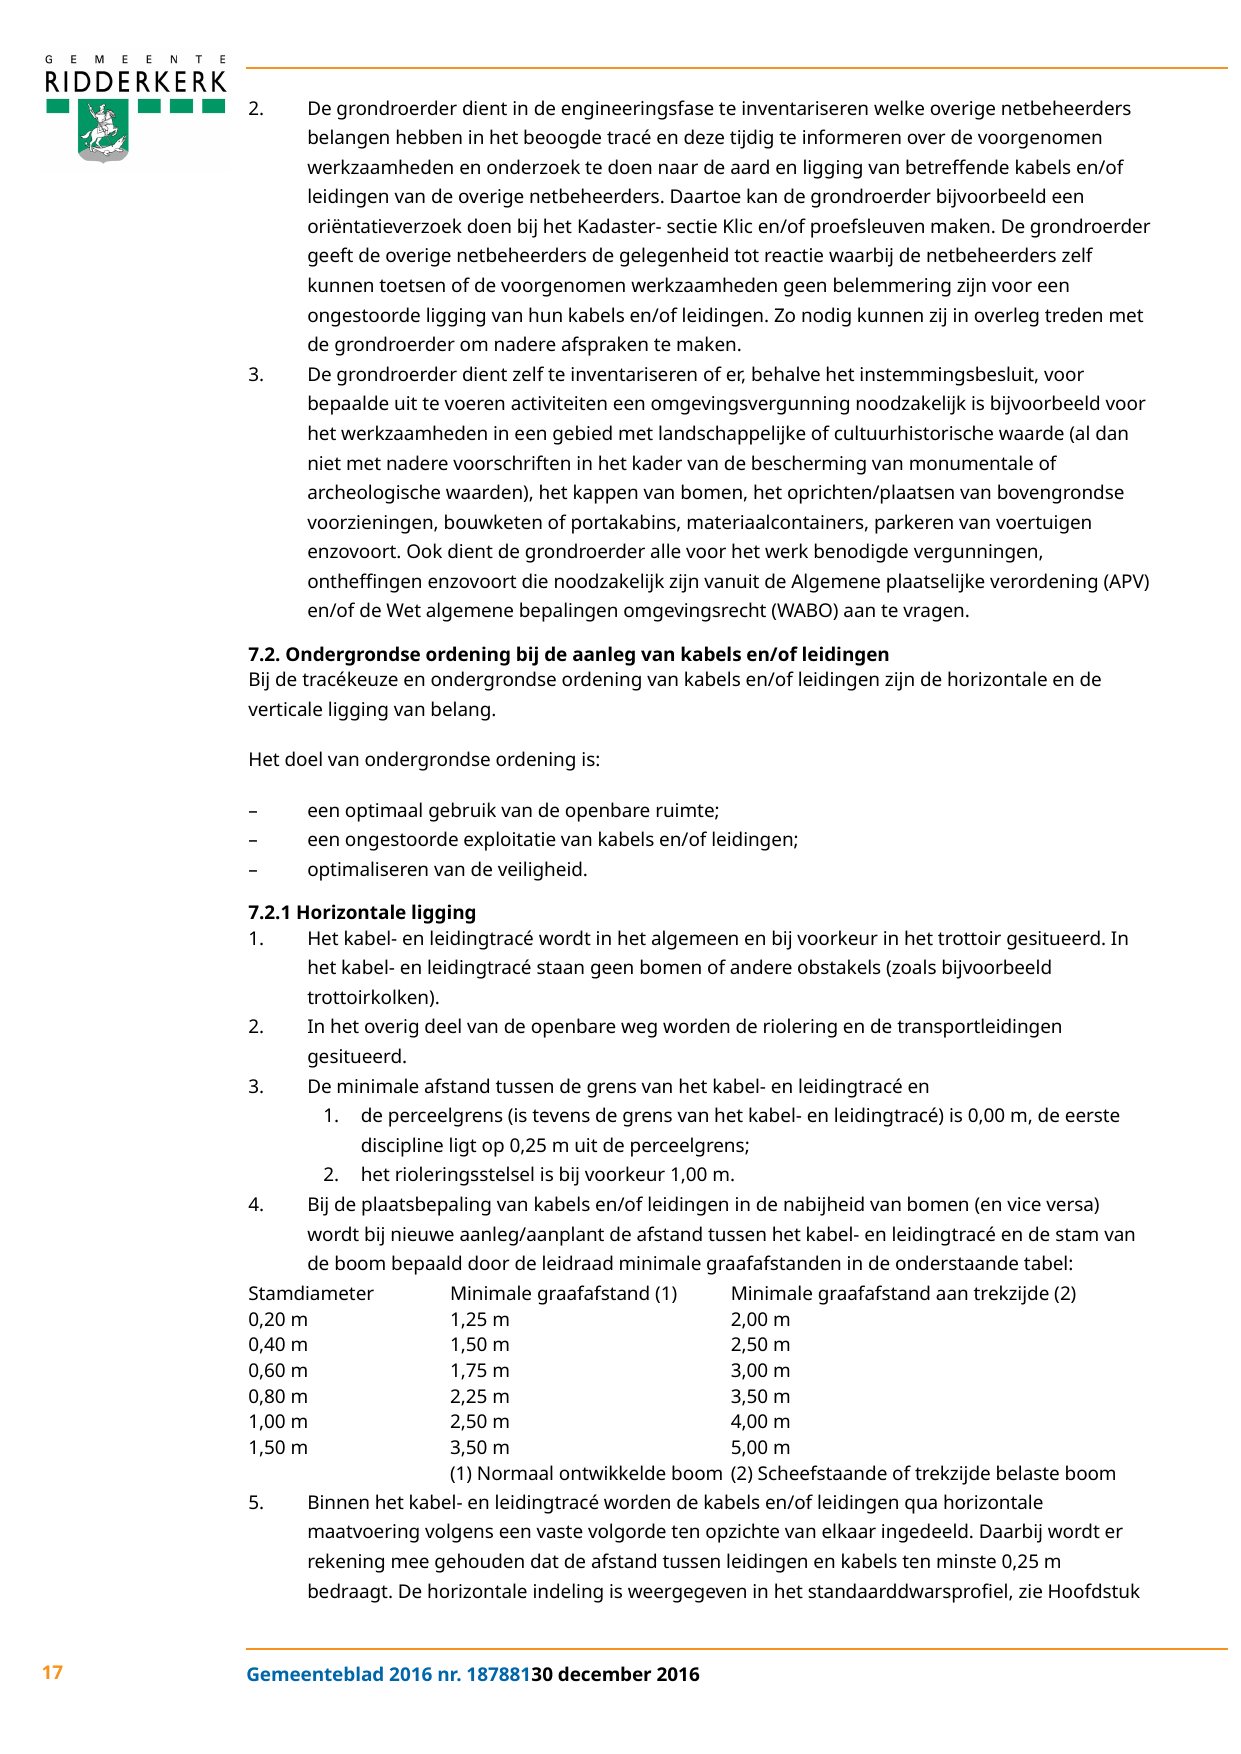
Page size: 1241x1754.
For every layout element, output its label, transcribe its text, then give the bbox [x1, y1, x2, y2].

list het rioleringsstelsel is bij voorkeur 1,00 m. [323, 1162, 1152, 1187]
table_cell 0,80 m [248, 1383, 450, 1409]
list In het overig deel van de openbare weg worden de riolering en de transportleidingen gesitueerd. [248, 1014, 1152, 1069]
list De grondroerder dient in de engineeringsfase te inventariseren welke overige netbeheerders belangen hebben in het beoogde tracé en deze tijdig te informeren over de voorgenomen werkzaamheden en onderzoek te doen naar de aard en ligging van betreffende kabels en/of leidingen van de overige netbeheerders. Daartoe kan de grondroerder bijvoorbeeld een oriëntatieverzoek doen bij het Kadaster- sectie Klic en/of proefsleuven maken. De grondroerder geeft de overige netbeheerders de gelegenheid tot reactie waarbij de netbeheerders zelf kunnen toetsen of de voorgenomen werkzaamheden geen belemmering zijn voor een ongestoorde ligging van hun kabels en/of leidingen. Zo nodig kunnen zij in overleg treden met de grondroerder om nadere afspraken te maken. [248, 95, 1152, 357]
list een ongestoorde exploitatie van kabels en/of leidingen; [248, 827, 1152, 852]
table_cell 1,50 m [450, 1332, 731, 1357]
table_cell (1) Normaal ontwikkelde boom [450, 1460, 731, 1486]
table_cell 3,50 m [450, 1435, 731, 1460]
text 7.2.1 Horizontale ligging [248, 899, 1152, 925]
text Bij de tracékeuze en ondergrondse ordening van kabels en/of leidingen zijn de horizontale en de verticale ligging van belang. [248, 667, 1152, 722]
text Het doel van ondergrondse ordening is: [248, 747, 1152, 772]
list Het kabel- en leidingtracé wordt in het algemeen en bij voorkeur in het trottoir gesitueerd. In het kabel- en leidingtracé staan geen bomen of andere obstakels (zoals bijvoorbeeld trottoirkolken). [248, 925, 1152, 1010]
list een optimaal gebruik van de openbare ruimte; [248, 797, 1152, 823]
list Binnen het kabel- en leidingtracé worden de kabels en/of leidingen qua horizontale maatvoering volgens een vaste volgorde ten opzichte van elkaar ingedeeld. Daarbij wordt er rekening mee gehouden dat de afstand tussen leidingen en kabels ten minste 0,25 m bedraagt. De horizontale indeling is weergegeven in het standaarddwarsprofiel, zie Hoofdstuk [248, 1489, 1152, 1604]
list De minimale afstand tussen de grens van het kabel- en leidingtracé en [248, 1073, 1152, 1099]
table_cell 0,40 m [248, 1332, 450, 1357]
table_cell 1,50 m [248, 1435, 450, 1460]
table_cell 2,25 m [450, 1383, 731, 1409]
list de perceelgrens (is tevens de grens van het kabel- en leidingtracé) is 0,00 m, de eerste discipline ligt op 0,25 m uit de perceelgrens; [323, 1102, 1152, 1158]
table_cell 5,00 m [731, 1435, 1152, 1460]
table_cell 3,00 m [731, 1357, 1152, 1383]
table_cell [248, 1460, 450, 1486]
list Bij de plaatsbepaling van kabels en/of leidingen in de nabijheid van bomen (en vice versa) wordt bij nieuwe aanleg/aanplant de afstand tussen het kabel- en leidingtracé en de stam van de boom bepaald door de leidraad minimale graafafstanden in de onderstaande tabel: [248, 1191, 1152, 1276]
table_cell 4,00 m [731, 1409, 1152, 1434]
table_cell 3,50 m [731, 1383, 1152, 1409]
picture [41, 47, 231, 172]
table_cell 2,50 m [731, 1332, 1152, 1357]
table_cell 0,20 m [248, 1306, 450, 1332]
table_cell 2,00 m [731, 1306, 1152, 1332]
list De grondroerder dient zelf te inventariseren of er, behalve het instemmingsbesluit, voor bepaalde uit te voeren activiteiten een omgevingsvergunning noodzakelijk is bijvoorbeeld voor het werkzaamheden in een gebied met landschappelijke of cultuurhistorische waarde (al dan niet met nadere voorschriften in het kader van de bescherming van monumentale of archeologische waarden), het kappen van bomen, het oprichten/plaatsen van bovengrondse voorzieningen, bouwketen of portakabins, materiaalcontainers, parkeren van voertuigen enzovoort. Ook dient de grondroerder alle voor het werk benodigde vergunningen, ontheffingen enzovoort die noodzakelijk zijn vanuit de Algemene plaatselijke verordening (APV) en/of de Wet algemene bepalingen omgevingsrecht (WABO) aan te vragen. [248, 361, 1152, 623]
table_cell 1,75 m [450, 1357, 731, 1383]
table_cell 2,50 m [450, 1409, 731, 1434]
table_cell 0,60 m [248, 1357, 450, 1383]
table_cell (2) Scheefstaande of trekzijde belaste boom [731, 1460, 1152, 1486]
list optimaliseren van de veiligheid. [248, 856, 1152, 882]
table_cell 1,00 m [248, 1409, 450, 1434]
table_header Minimale graafafstand aan trekzijde (2) [731, 1280, 1152, 1306]
table_header Minimale graafafstand (1) [450, 1280, 731, 1306]
table_header Stamdiameter [248, 1280, 450, 1306]
text 7.2. Ondergrondse ordening bij de aanleg van kabels en/of leidingen [248, 641, 1152, 667]
table_cell 1,25 m [450, 1306, 731, 1332]
